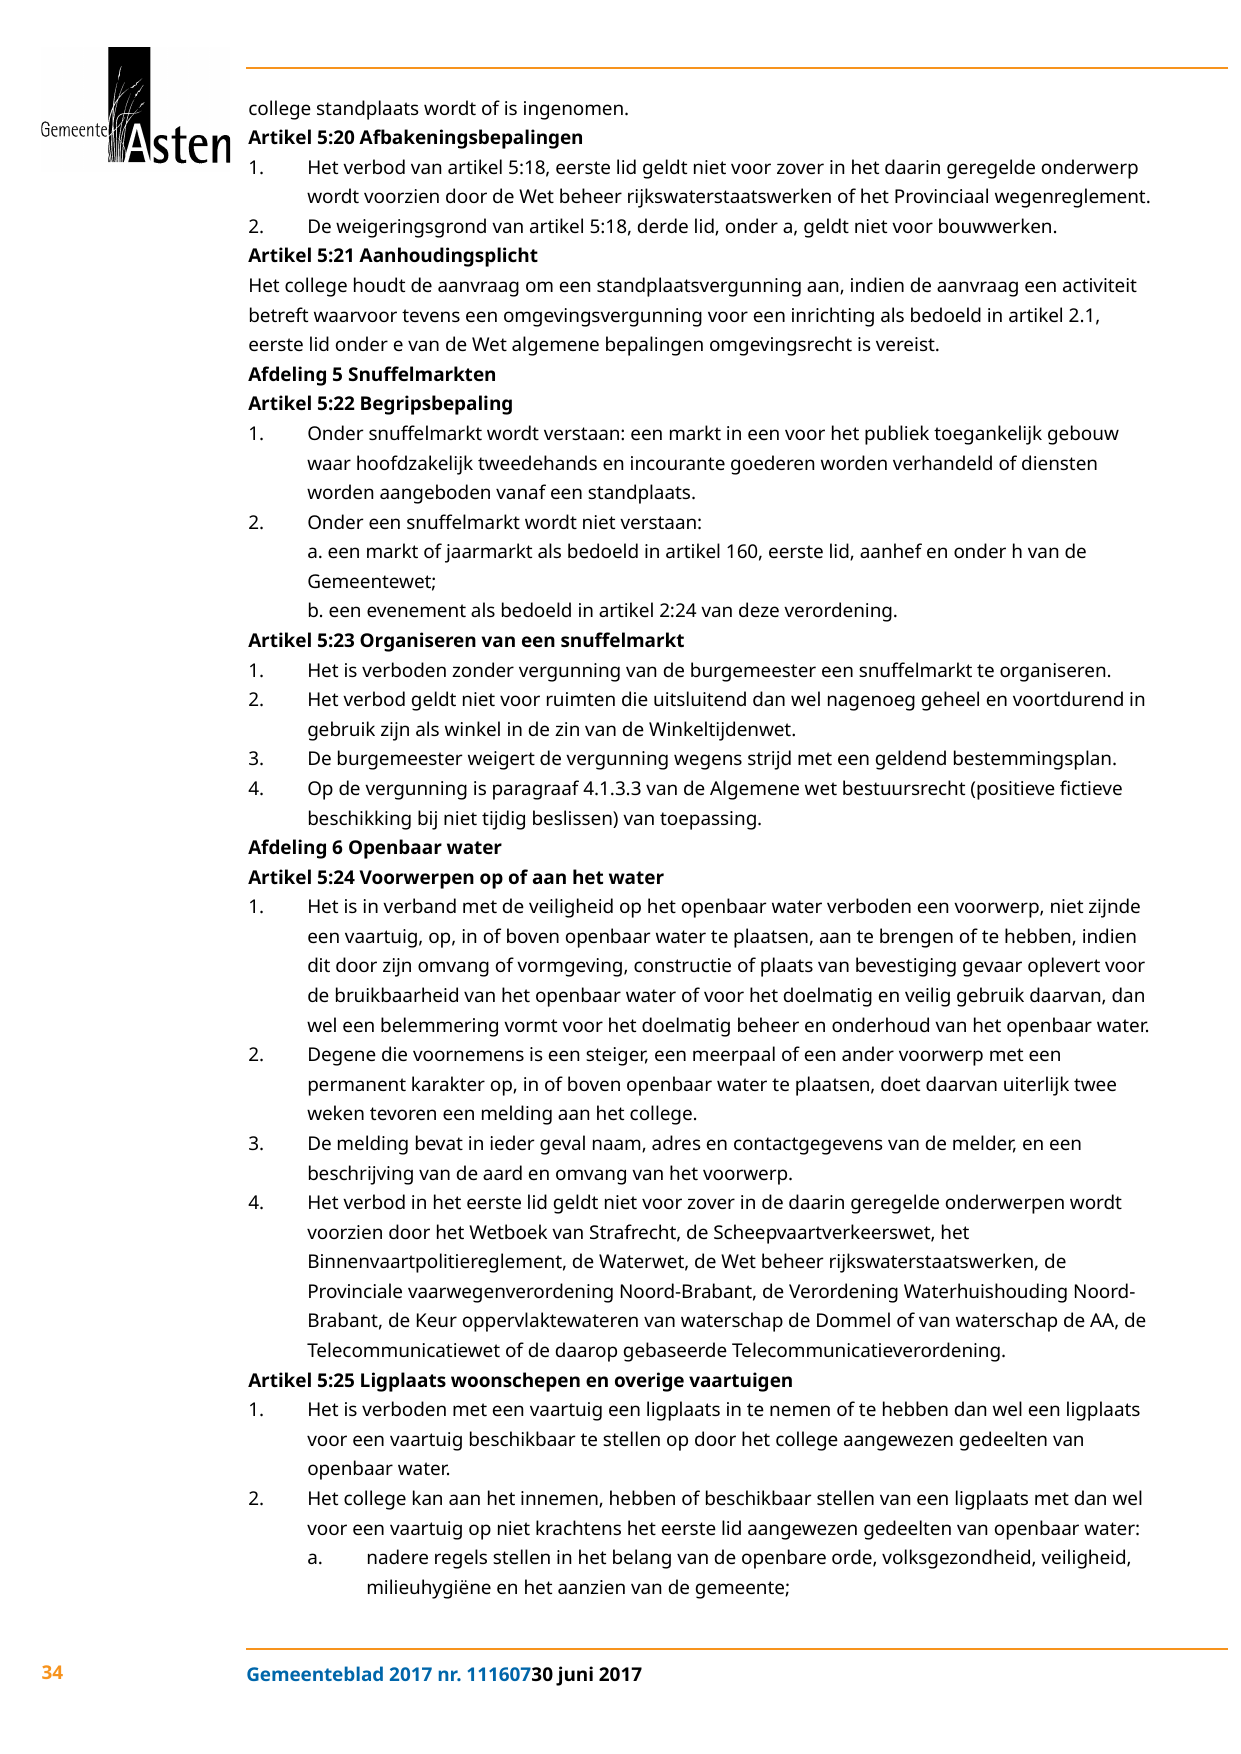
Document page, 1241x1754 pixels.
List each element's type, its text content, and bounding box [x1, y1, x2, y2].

list Het verbod van artikel 5:18, eerste lid geldt niet voor zover in het daarin geregelde onderwerp wordt voorzien door de Wet beheer rijkswaterstaatswerken of het Provinciaal wegenreglement. [248, 154, 1152, 209]
picture [41, 47, 231, 172]
text college standplaats wordt of is ingenomen. [248, 95, 1152, 121]
text Artikel 5:24 Voorwerpen op of aan het water [248, 864, 1152, 890]
list Onder een snuffelmarkt wordt niet verstaan: [248, 509, 1152, 535]
list Het is verboden met een vaartuig een ligplaats in te nemen of te hebben dan wel een ligplaats voor een vaartuig beschikbaar te stellen op door het college aangewezen gedeelten van openbaar water. [248, 1396, 1152, 1481]
text Het college houdt de aanvraag om een standplaatsvergunning aan, indien de aanvraag een activiteit betreft waarvoor tevens een omgevingsvergunning voor een inrichting als bedoeld in artikel 2.1, eerste lid onder e van de Wet algemene bepalingen omgevingsrecht is vereist. [248, 272, 1152, 357]
text Artikel 5:22 Begripsbepaling [248, 391, 1152, 416]
list nadere regels stellen in het belang van de openbare orde, volksgezondheid, veiligheid, milieuhygiëne en het aanzien van de gemeente; [307, 1544, 1152, 1600]
text Artikel 5:25 Ligplaats woonschepen en overige vaartuigen [248, 1367, 1152, 1393]
list De melding bevat in ieder geval naam, adres en contactgegevens van de melder, en een beschrijving van de aard en omvang van het voorwerp. [248, 1130, 1152, 1186]
text Artikel 5:23 Organiseren van een snuffelmarkt [248, 627, 1152, 653]
list Onder snuffelmarkt wordt verstaan: een markt in een voor het publiek toegankelijk gebouw waar hoofdzakelijk tweedehands en incourante goederen worden verhandeld of diensten worden aangeboden vanaf een standplaats. [248, 420, 1152, 505]
list De burgemeester weigert de vergunning wegens strijd met een geldend bestemmingsplan. [248, 746, 1152, 771]
list Het verbod in het eerste lid geldt niet voor zover in de daarin geregelde onderwerpen wordt voorzien door het Wetboek van Strafrecht, de Scheepvaartverkeerswet, het Binnenvaartpolitiereglement, de Waterwet, de Wet beheer rijkswaterstaatswerken, de Provinciale vaarwegenverordening Noord-Brabant, de Verordening Waterhuishouding Noord-Brabant, de Keur oppervlaktewateren van waterschap de Dommel of van waterschap de AA, de Telecommunicatiewet of de daarop gebaseerde Telecommunicatieverordening. [248, 1189, 1152, 1363]
list Het is in verband met de veiligheid op het openbaar water verboden een voorwerp, niet zijnde een vaartuig, op, in of boven openbaar water te plaatsen, aan te brengen of te hebben, indien dit door zijn omvang of vormgeving, constructie of plaats van bevestiging gevaar oplevert voor de bruikbaarheid van het openbaar water of voor het doelmatig en veilig gebruik daarvan, dan wel een belemmering vormt voor het doelmatig beheer en onderhoud van het openbaar water. [248, 893, 1152, 1038]
list b. een evenement als bedoeld in artikel 2:24 van deze verordening. [248, 598, 1152, 623]
text Artikel 5:21 Aanhoudingsplicht [248, 243, 1152, 268]
list a. een markt of jaarmarkt als bedoeld in artikel 160, eerste lid, aanhef en onder h van de Gemeentewet; [248, 538, 1152, 594]
text Afdeling 5 Snuffelmarkten [248, 361, 1152, 387]
list Het verbod geldt niet voor ruimten die uitsluitend dan wel nagenoeg geheel en voortdurend in gebruik zijn als winkel in de zin van de Winkeltijdenwet. [248, 686, 1152, 742]
list Op de vergunning is paragraaf 4.1.3.3 van de Algemene wet bestuursrecht (positieve fictieve beschikking bij niet tijdig beslissen) van toepassing. [248, 775, 1152, 831]
list Degene die voornemens is een steiger, een meerpaal of een ander voorwerp met een permanent karakter op, in of boven openbaar water te plaatsen, doet daarvan uiterlijk twee weken tevoren een melding aan het college. [248, 1041, 1152, 1126]
list De weigeringsgrond van artikel 5:18, derde lid, onder a, geldt niet voor bouwwerken. [248, 213, 1152, 239]
list Het is verboden zonder vergunning van de burgemeester een snuffelmarkt te organiseren. [248, 657, 1152, 683]
text Afdeling 6 Openbaar water [248, 834, 1152, 860]
list Het college kan aan het innemen, hebben of beschikbaar stellen van een ligplaats met dan wel voor een vaartuig op niet krachtens het eerste lid aangewezen gedeelten van openbaar water: [248, 1485, 1152, 1541]
text Artikel 5:20 Afbakeningsbepalingen [248, 124, 1152, 150]
